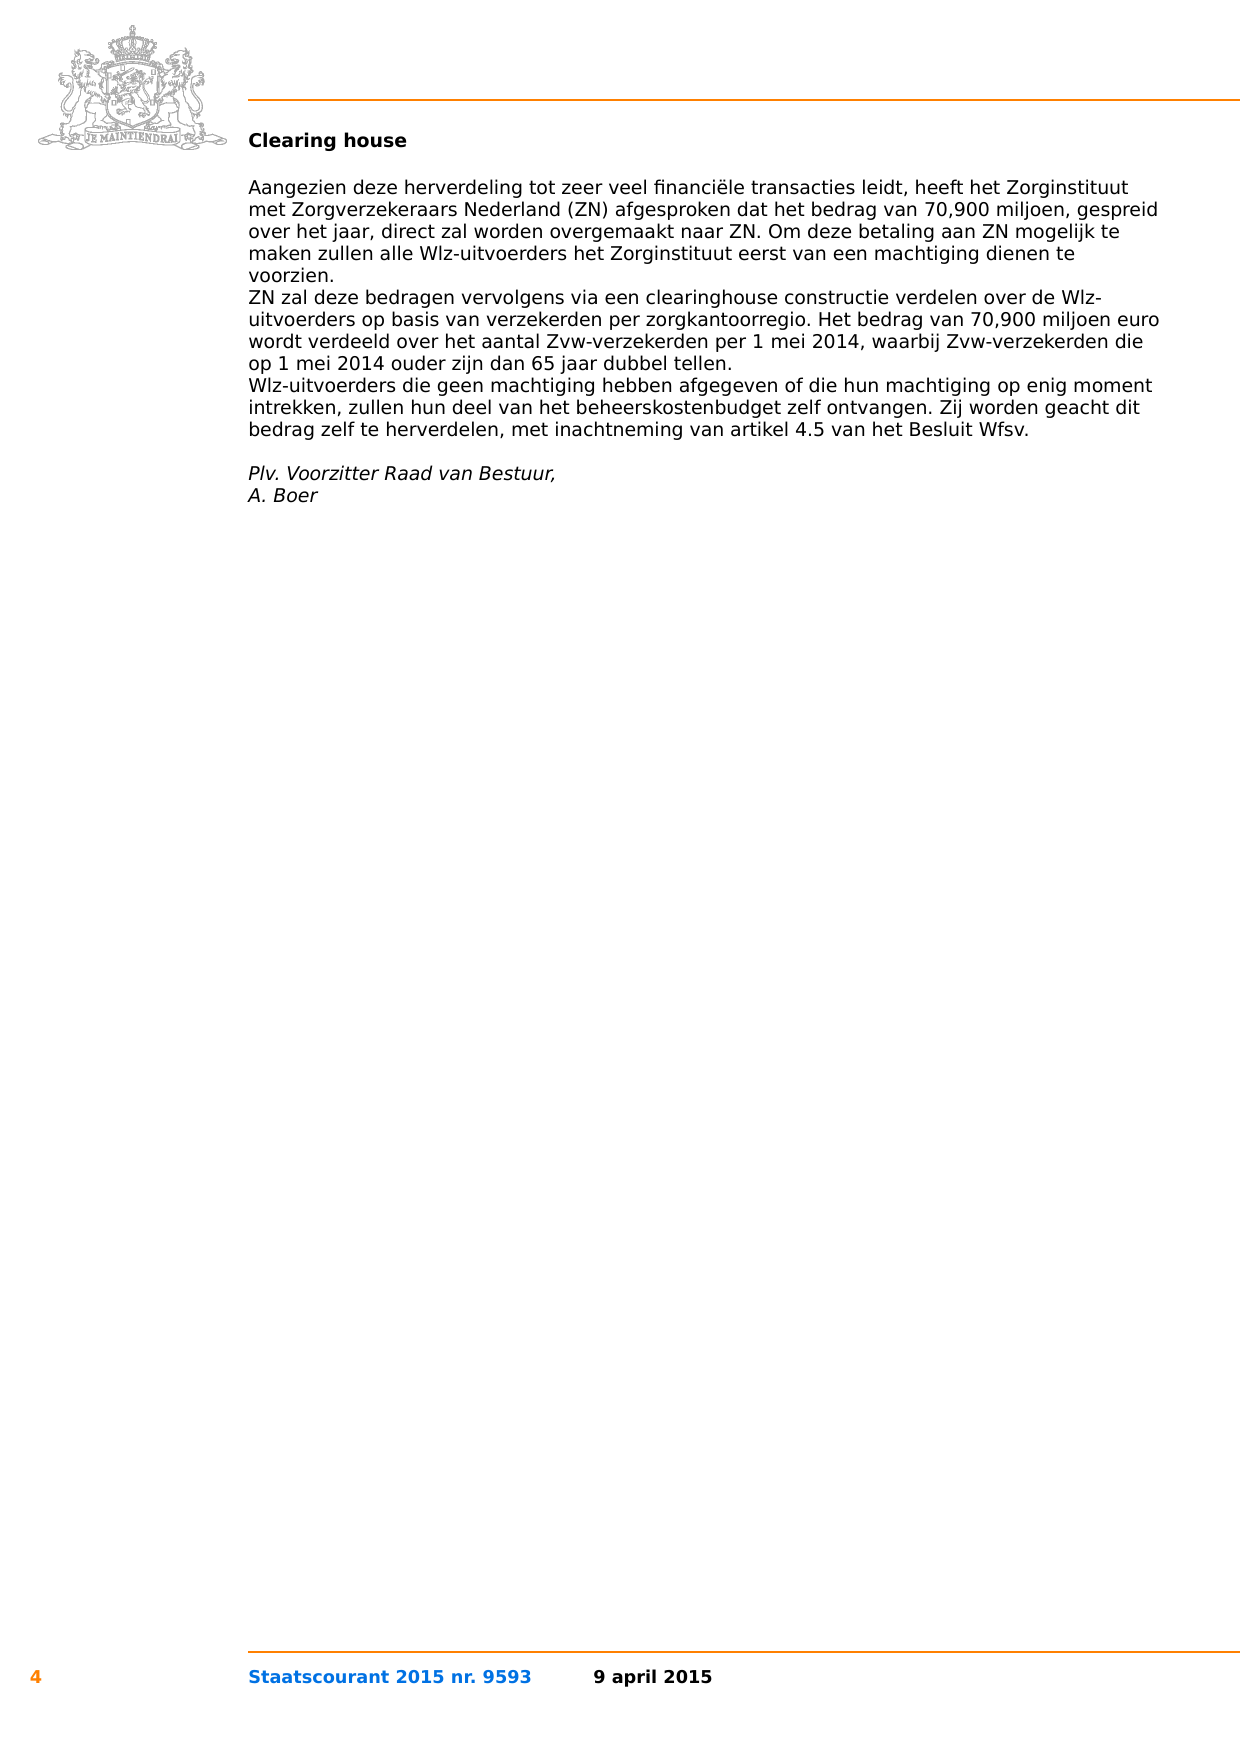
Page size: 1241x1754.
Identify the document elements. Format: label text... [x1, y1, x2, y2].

text ZN zal deze bedragen vervolgens via een clearinghouse constructie verdelen over de Wlz-uitvoerders op basis van verzekerden per zorgkantoorregio. Het bedrag van 70,900 miljoen euro wordt verdeeld over het aantal Zvw-verzekerden per 1 mei 2014, waarbij Zvw-verzekerden die op 1 mei 2014 ouder zijn dan 65 jaar dubbel tellen. [248, 287, 1163, 375]
picture [38, 25, 227, 150]
text Wlz-uitvoerders die geen machtiging hebben afgegeven of die hun machtiging op enig moment intrekken, zullen hun deel van het beheerskostenbudget zelf ontvangen. Zij worden geacht dit bedrag zelf te herverdelen, met inachtneming van artikel 4.5 van het Besluit Wfsv. [248, 375, 1163, 441]
text Aangezien deze herverdeling tot zeer veel financiële transacties leidt, heeft het Zorginstituut met Zorgverzekeraars Nederland (ZN) afgesproken dat het bedrag van 70,900 miljoen, gespreid over het jaar, direct zal worden overgemaakt naar ZN. Om deze betaling aan ZN mogelijk te maken zullen alle Wlz-uitvoerders het Zorginstituut eerst van een machtiging dienen te voorzien. [248, 177, 1163, 287]
text Plv. Voorzitter Raad van Bestuur, A. Boer [248, 462, 1163, 506]
subtitle Clearing house [248, 130, 1163, 152]
